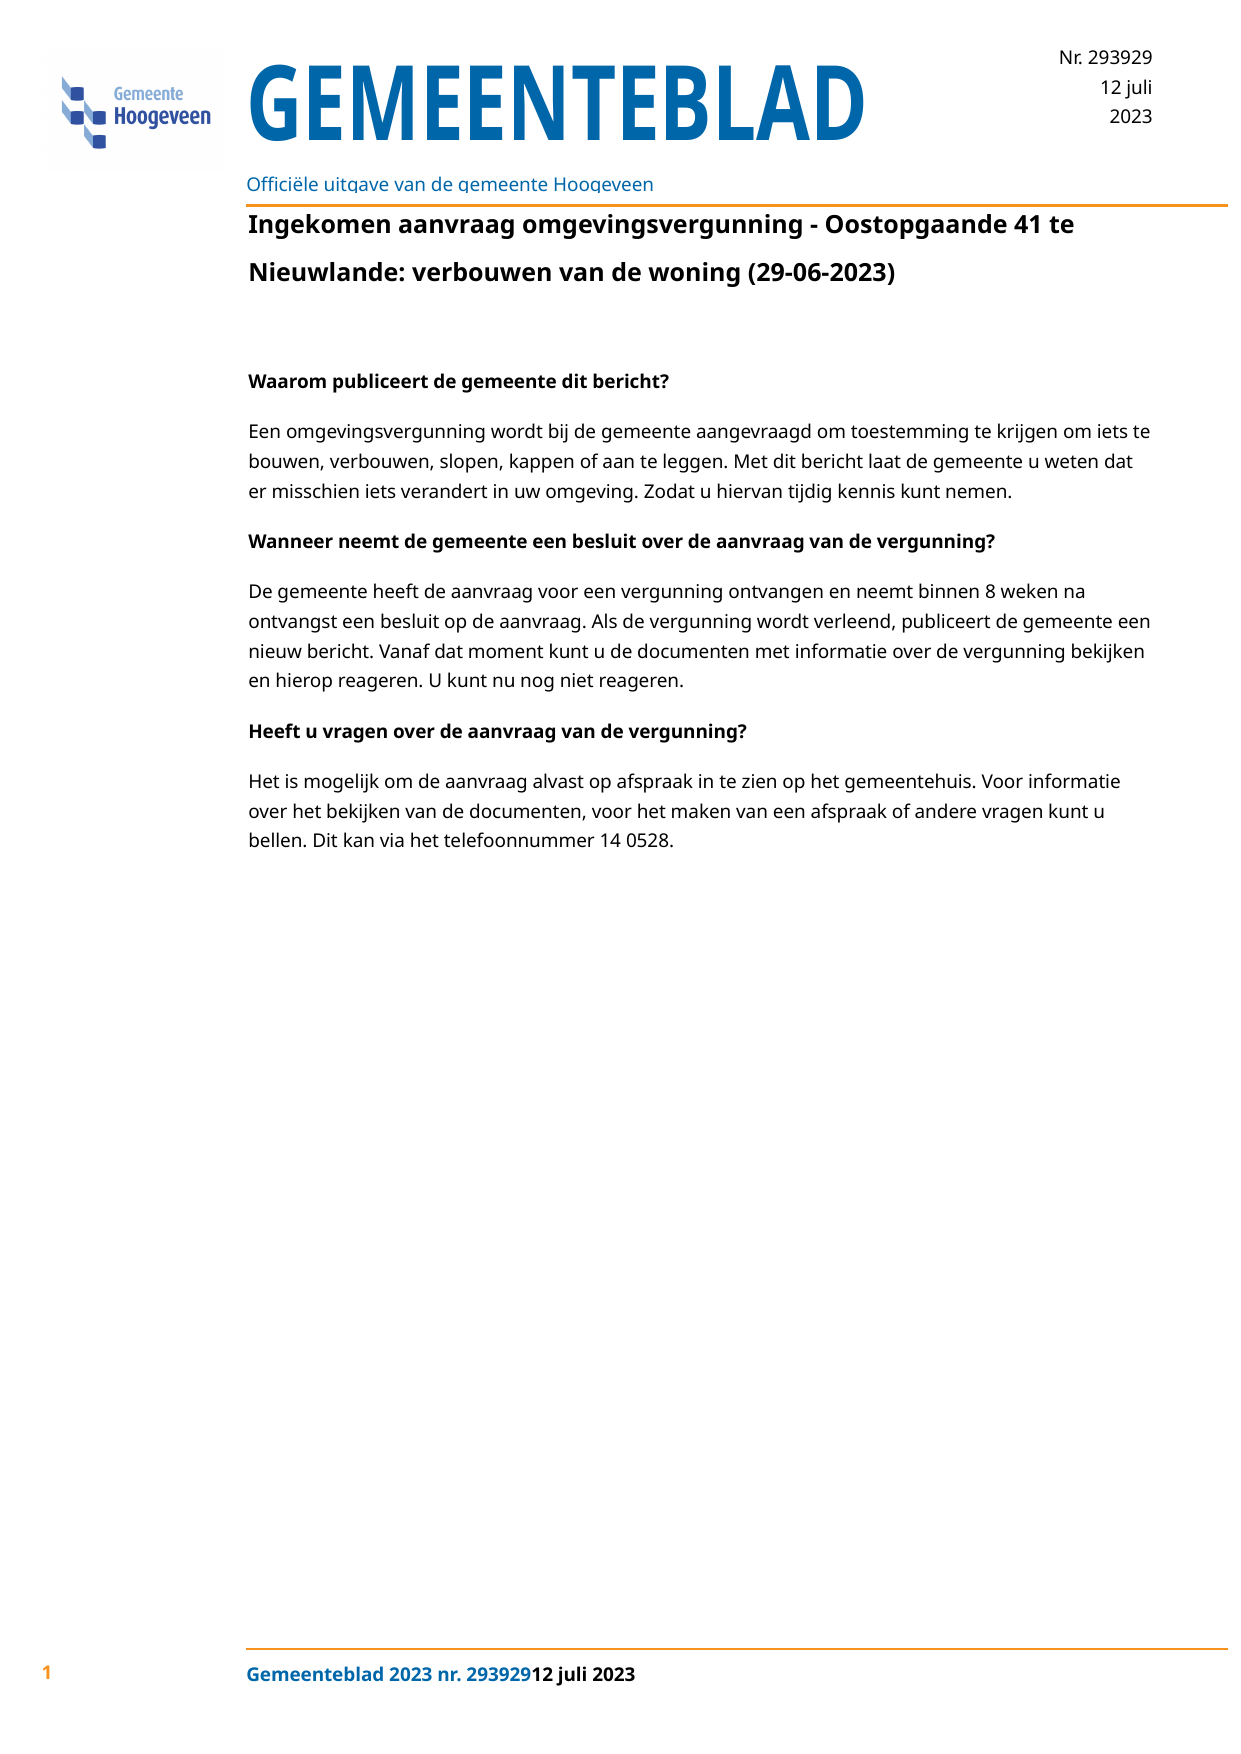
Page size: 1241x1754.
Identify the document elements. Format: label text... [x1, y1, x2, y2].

text Waarom publiceert de gemeente dit bericht? [248, 368, 1152, 394]
text Een omgevingsvergunning wordt bij de gemeente aangevraagd om toestemming te krijgen om iets te bouwen, verbouwen, slopen, kappen of aan te leggen. Met dit bericht laat de gemeente u weten dat er misschien iets verandert in uw omgeving. Zodat u hiervan tijdig kennis kunt nemen. [248, 419, 1152, 504]
text Heeft u vragen over de aanvraag van de vergunning? [248, 718, 1152, 744]
text De gemeente heeft de aanvraag voor een vergunning ontvangen en neemt binnen 8 weken na ontvangst een besluit op de aanvraag. Als de vergunning wordt verleend, publiceert de gemeente een nieuw bericht. Vanaf dat moment kunt u de documenten met informatie over de vergunning bekijken en hierop reageren. U kunt nu nog niet reageren. [248, 579, 1152, 693]
picture [41, 47, 231, 172]
text Ingekomen aanvraag omgevingsvergunning - Oostopgaande 41 te Nieuwlande: verbouwen van de woning (29-06-2023) [248, 207, 1152, 288]
text Wanneer neemt de gemeente een besluit over de aanvraag van de vergunning? [248, 528, 1152, 554]
text Het is mogelijk om de aanvraag alvast op afspraak in te zien op het gemeentehuis. Voor informatie over het bekijken van de documenten, voor het maken van een afspraak of andere vragen kunt u bellen. Dit kan via het telefoonnummer 14 0528. [248, 768, 1152, 853]
